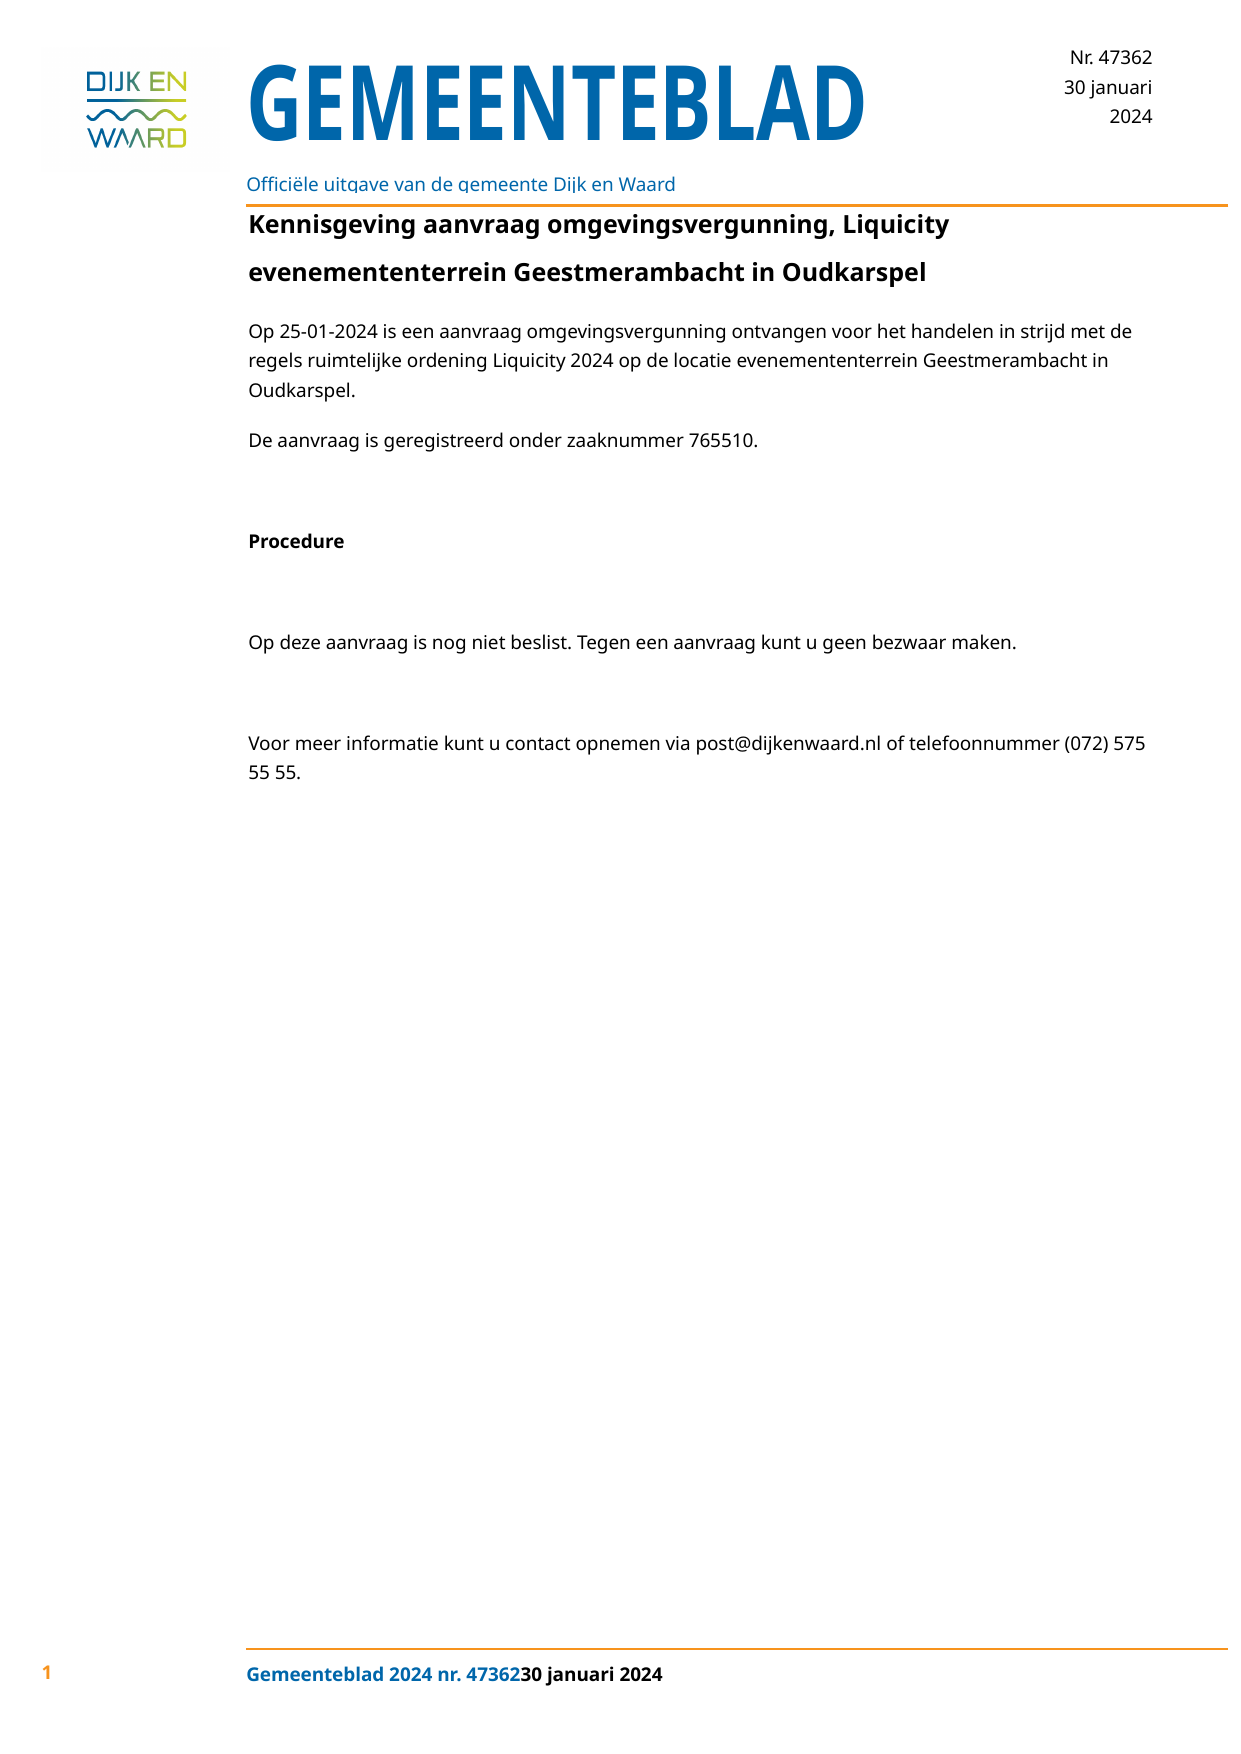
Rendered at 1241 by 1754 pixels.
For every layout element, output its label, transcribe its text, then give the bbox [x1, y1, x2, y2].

text Procedure [248, 528, 1152, 554]
text Op deze aanvraag is nog niet beslist. Tegen een aanvraag kunt u geen bezwaar maken. [248, 629, 1152, 655]
text Voor meer informatie kunt u contact opnemen via post@dijkenwaard.nl of telefoonnummer (072) 575 55 55. [248, 730, 1152, 785]
text Kennisgeving aanvraag omgevingsvergunning, Liquicity evenemententerrein Geestmerambacht in Oudkarspel [248, 207, 1152, 288]
picture [41, 47, 231, 172]
text Op 25-01-2024 is een aanvraag omgevingsvergunning ontvangen voor het handelen in strijd met de regels ruimtelijke ordening Liquicity 2024 op de locatie evenemententerrein Geestmerambacht in Oudkarspel. [248, 318, 1152, 403]
text De aanvraag is geregistreerd onder zaaknummer 765510. [248, 427, 1152, 453]
